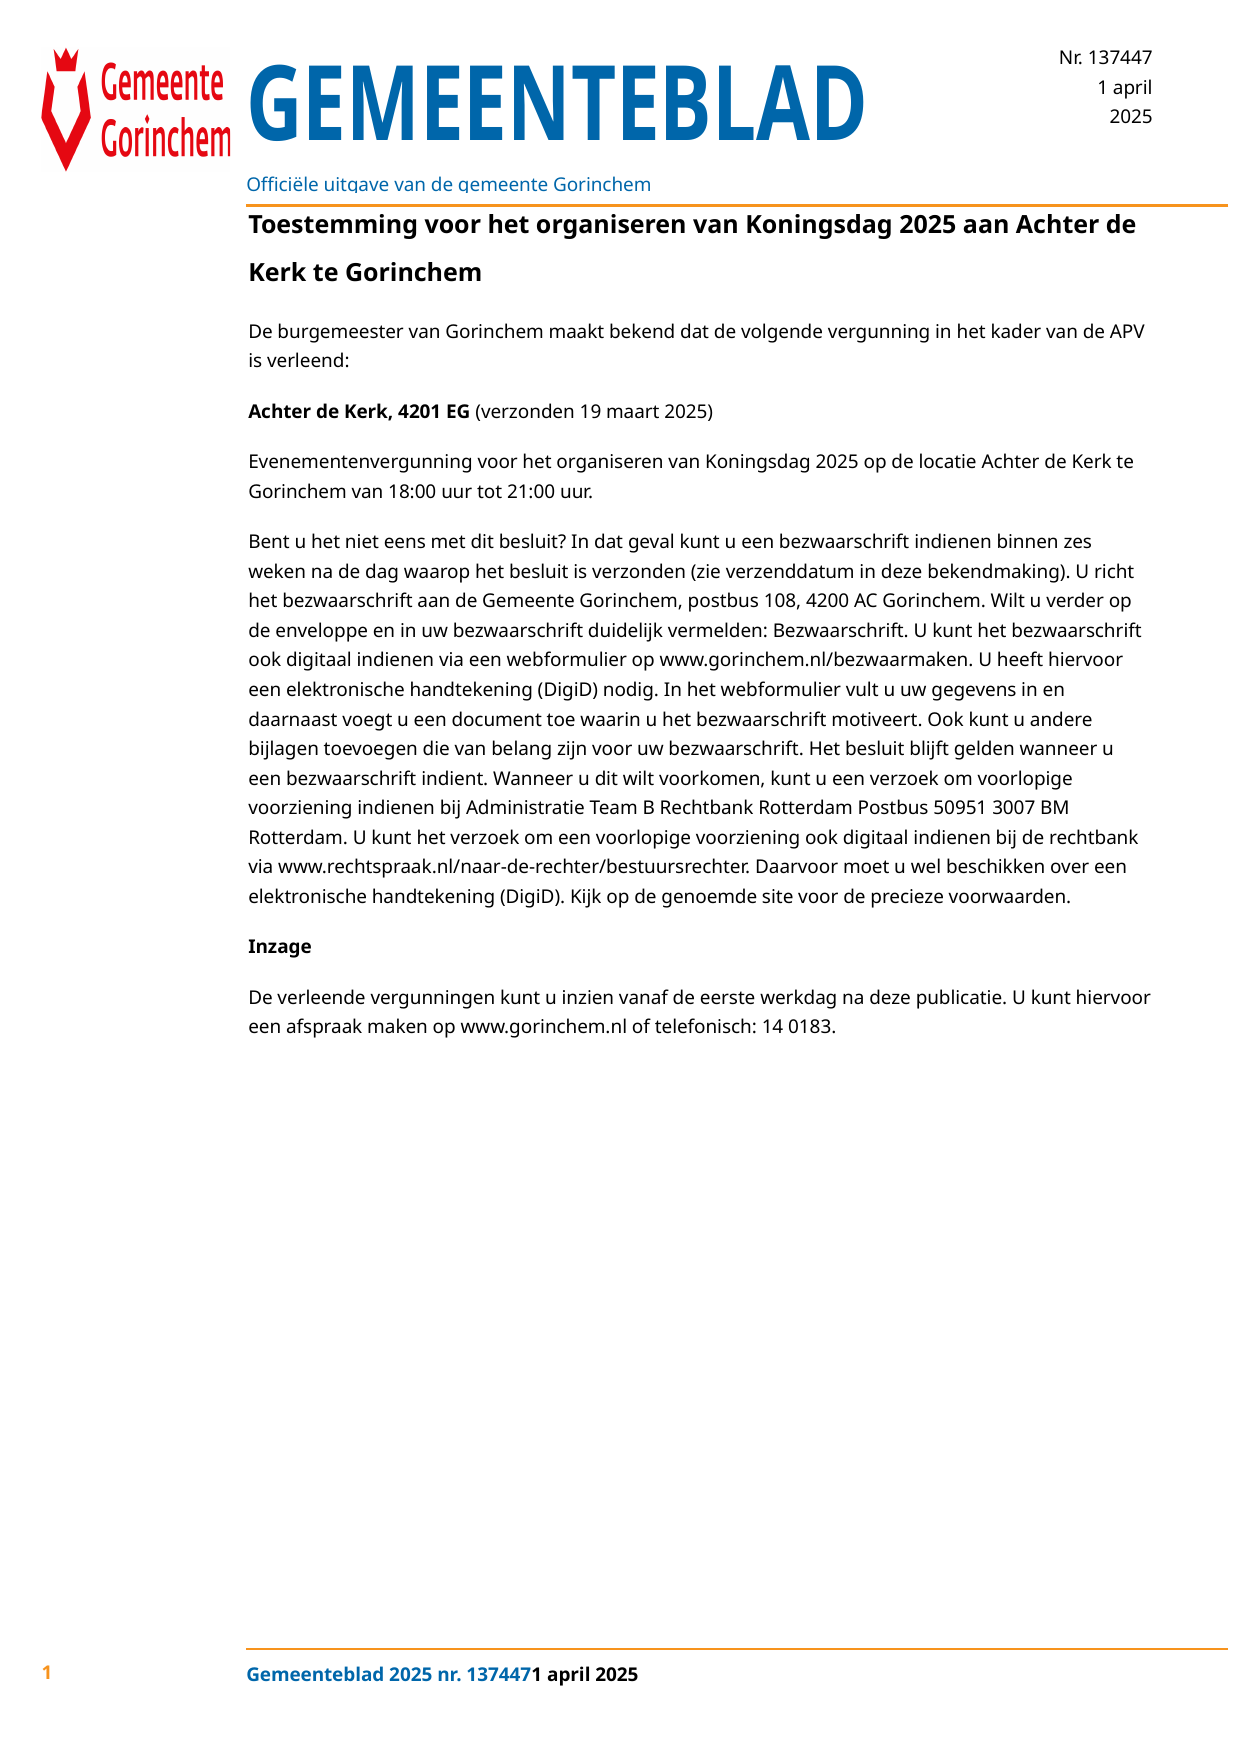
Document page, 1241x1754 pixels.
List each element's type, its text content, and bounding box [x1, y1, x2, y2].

text Bent u het niet eens met dit besluit? In dat geval kunt u een bezwaarschrift indienen binnen zes weken na de dag waarop het besluit is verzonden (zie verzenddatum in deze bekendmaking). U richt het bezwaarschrift aan de Gemeente Gorinchem, postbus 108, 4200 AC Gorinchem. Wilt u verder op de enveloppe en in uw bezwaarschrift duidelijk vermelden: Bezwaarschrift. U kunt het bezwaarschrift ook digitaal indienen via een webformulier op www.gorinchem.nl/bezwaarmaken. U heeft hiervoor een elektronische handtekening (DigiD) nodig. In het webformulier vult u uw gegevens in en daarnaast voegt u een document toe waarin u het bezwaarschrift motiveert. Ook kunt u andere bijlagen toevoegen die van belang zijn voor uw bezwaarschrift. Het besluit blijft gelden wanneer u een bezwaarschrift indient. Wanneer u dit wilt voorkomen, kunt u een verzoek om voorlopige voorziening indienen bij Administratie Team B Rechtbank Rotterdam Postbus 50951 3007 BM Rotterdam. U kunt het verzoek om een voorlopige voorziening ook digitaal indienen bij de rechtbank via www.rechtspraak.nl/naar-de-rechter/bestuursrechter. Daarvoor moet u wel beschikken over een elektronische handtekening (DigiD). Kijk op de genoemde site voor de precieze voorwaarden. [248, 528, 1152, 909]
text Inzage [248, 934, 1152, 959]
text Toestemming voor het organiseren van Koningsdag 2025 aan Achter de Kerk te Gorinchem [248, 207, 1152, 288]
text De burgemeester van Gorinchem maakt bekend dat de volgende vergunning in het kader van de APV is verleend: [248, 318, 1152, 373]
picture [41, 47, 231, 172]
text Evenementenvergunning voor het organiseren van Koningsdag 2025 op de locatie Achter de Kerk te Gorinchem van 18:00 uur tot 21:00 uur. [248, 448, 1152, 504]
text Achter de Kerk, 4201 EG (verzonden 19 maart 2025) [248, 398, 1152, 424]
text De verleende vergunningen kunt u inzien vanaf de eerste werkdag na deze publicatie. U kunt hiervoor een afspraak maken op www.gorinchem.nl of telefonisch: 14 0183. [248, 984, 1152, 1039]
